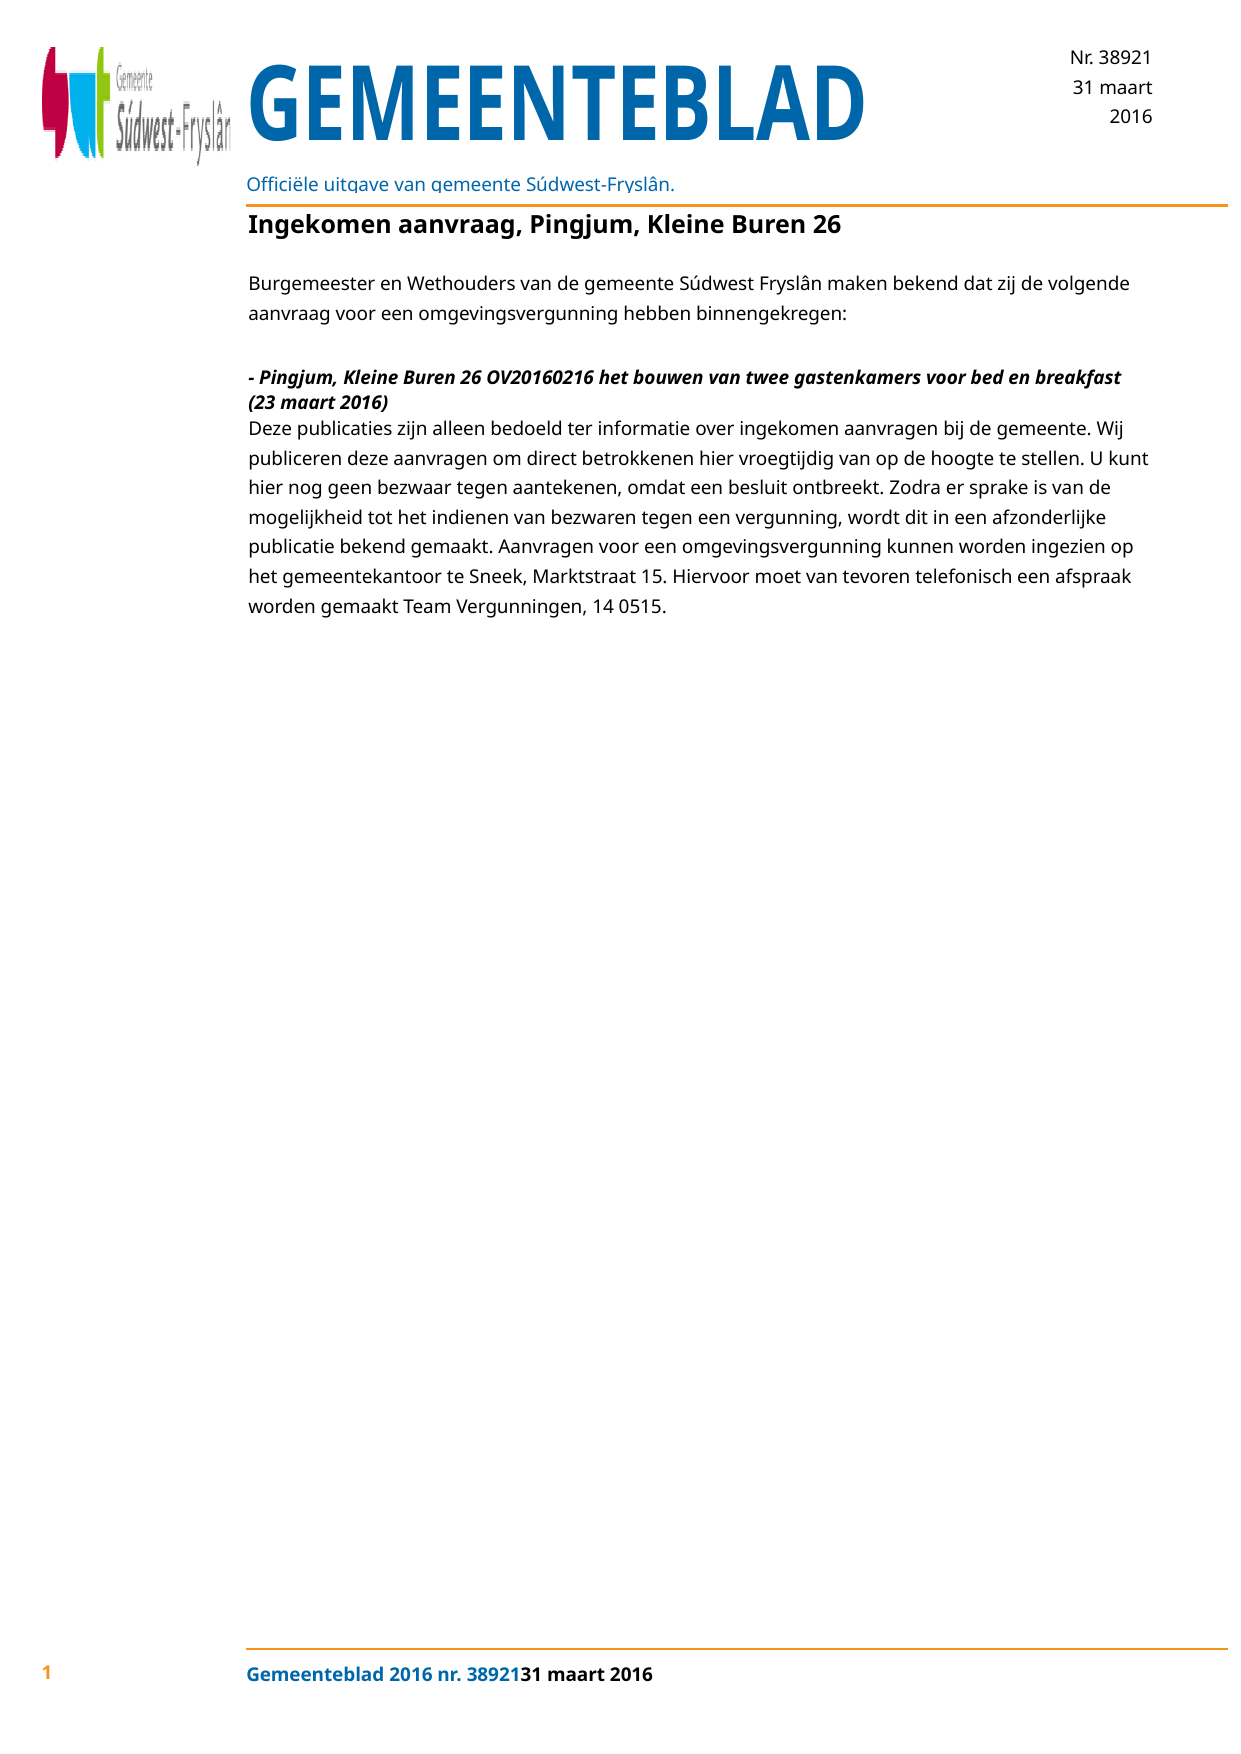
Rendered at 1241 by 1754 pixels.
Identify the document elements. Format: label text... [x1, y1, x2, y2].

text Burgemeester en Wethouders van de gemeente Súdwest Fryslân maken bekend dat zij de volgende aanvraag voor een omgevingsvergunning hebben binnengekregen: [248, 270, 1152, 326]
picture [41, 47, 231, 172]
text Deze publicaties zijn alleen bedoeld ter informatie over ingekomen aanvragen bij de gemeente. Wij publiceren deze aanvragen om direct betrokkenen hier vroegtijdig van op de hoogte te stellen. U kunt hier nog geen bezwaar tegen aantekenen, omdat een besluit ontbreekt. Zodra er sprake is van de mogelijkheid tot het indienen van bezwaren tegen een vergunning, wordt dit in een afzonderlijke publicatie bekend gemaakt. Aanvragen voor een omgevingsvergunning kunnen worden ingezien op het gemeentekantoor te Sneek, Marktstraat 15. Hiervoor moet van tevoren telefonisch een afspraak worden gemaakt Team Vergunningen, 14 0515. [248, 415, 1152, 618]
text - Pingjum, Kleine Buren 26 OV20160216 het bouwen van twee gastenkamers voor bed en breakfast (23 maart 2016) [248, 364, 1152, 415]
text Ingekomen aanvraag, Pingjum, Kleine Buren 26 [248, 207, 1152, 241]
